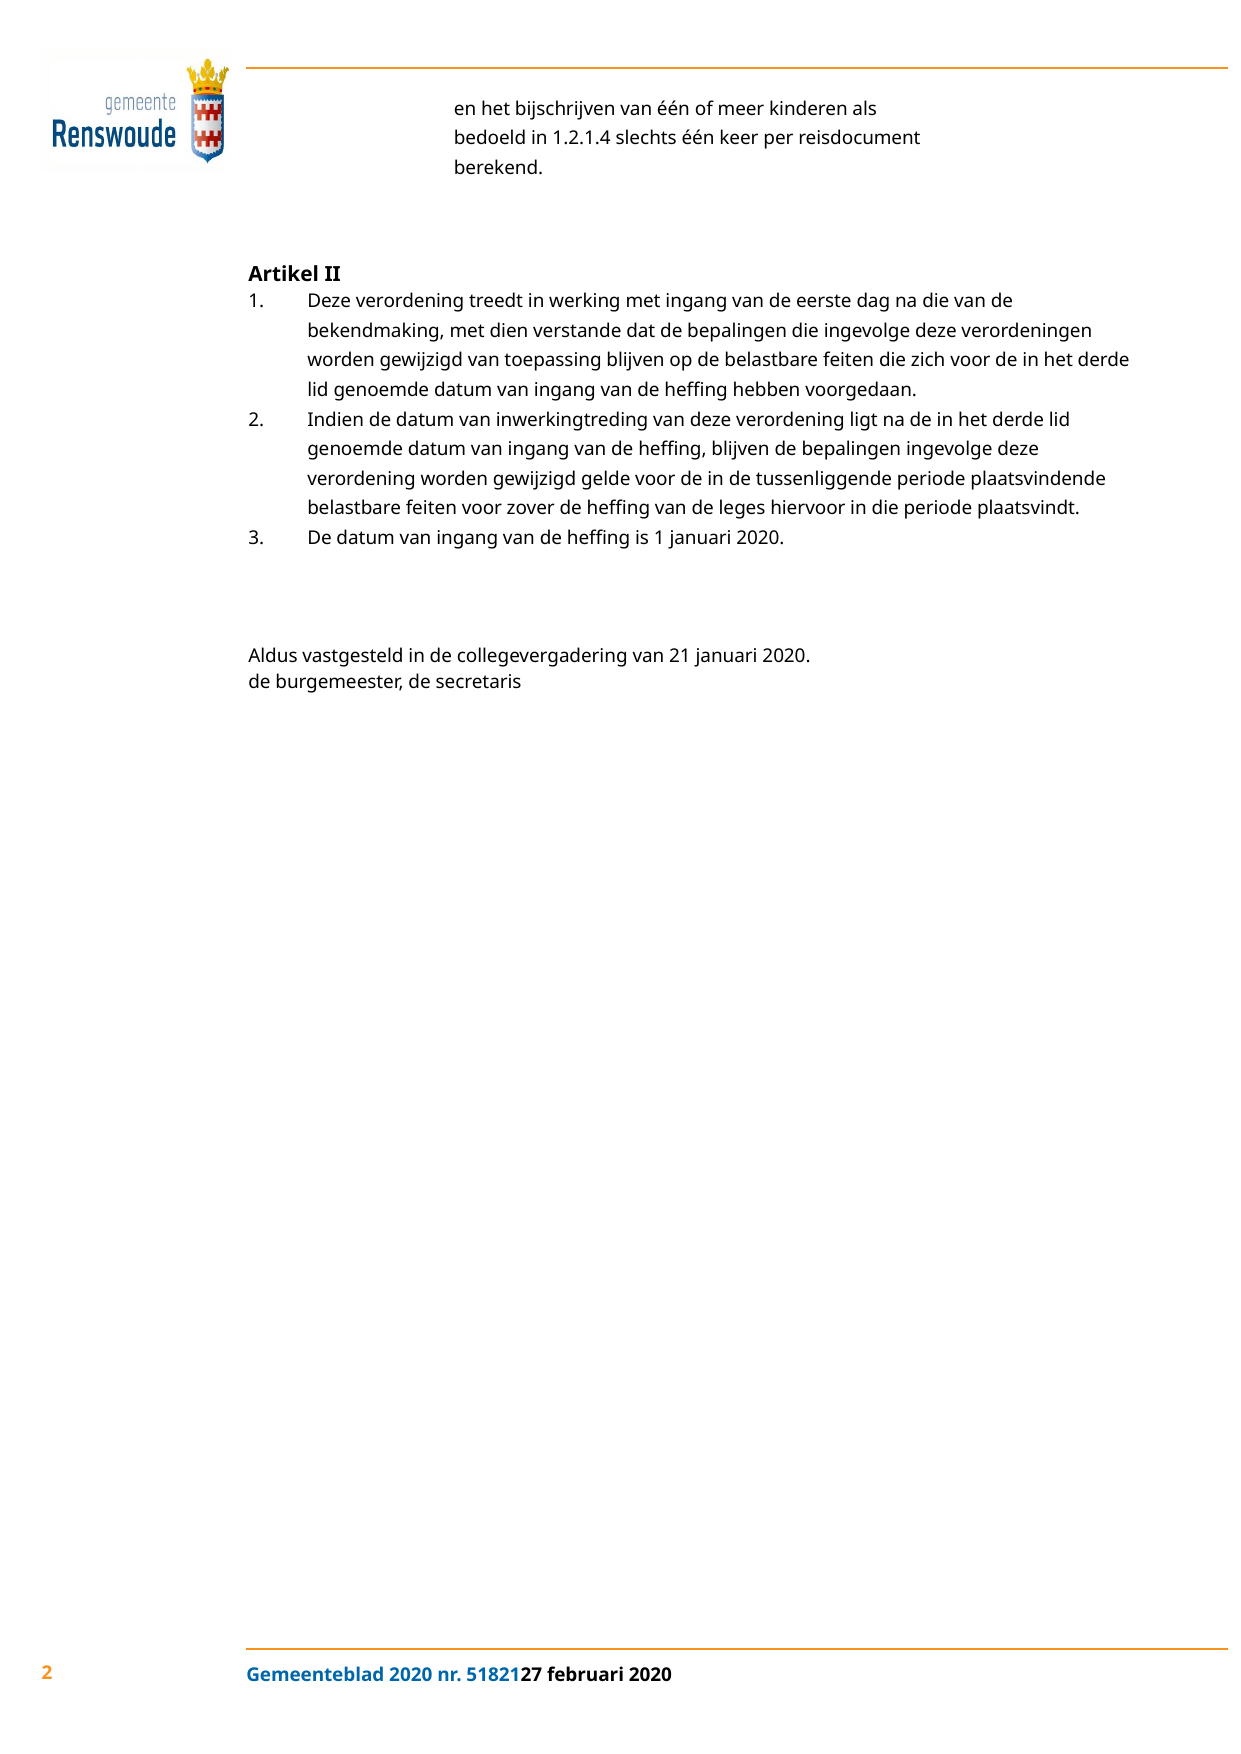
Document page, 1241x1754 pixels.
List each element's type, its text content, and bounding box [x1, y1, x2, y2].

table_cell [946, 180, 1152, 205]
list Deze verordening treedt in werking met ingang van de eerste dag na die van de bekendmaking, met dien verstande dat de bepalingen die ingevolge deze verordeningen worden gewijzigd van toepassing blijven op de belastbare feiten die zich voor de in het derde lid genoemde datum van ingang van de heffing hebben voorgedaan. [248, 287, 1152, 402]
text de burgemeester, de secretaris [248, 668, 1152, 694]
text Artikel II [248, 259, 1152, 287]
table_cell [946, 95, 1152, 180]
table_cell [248, 180, 454, 205]
table_cell en het bijschrijven van één of meer kinderen als bedoeld in 1.2.1.4 slechts één keer per reisdocument berekend. [454, 95, 946, 180]
table_cell [248, 95, 454, 180]
table_cell [454, 180, 946, 205]
text Aldus vastgesteld in de collegevergadering van 21 januari 2020. [248, 642, 1152, 668]
picture [41, 47, 231, 172]
list De datum van ingang van de heffing is 1 januari 2020. [248, 524, 1152, 550]
list Indien de datum van inwerkingtreding van deze verordening ligt na de in het derde lid genoemde datum van ingang van de heffing, blijven de bepalingen ingevolge deze verordening worden gewijzigd gelde voor de in de tussenliggende periode plaatsvindende belastbare feiten voor zover de heffing van de leges hiervoor in die periode plaatsvindt. [248, 406, 1152, 520]
